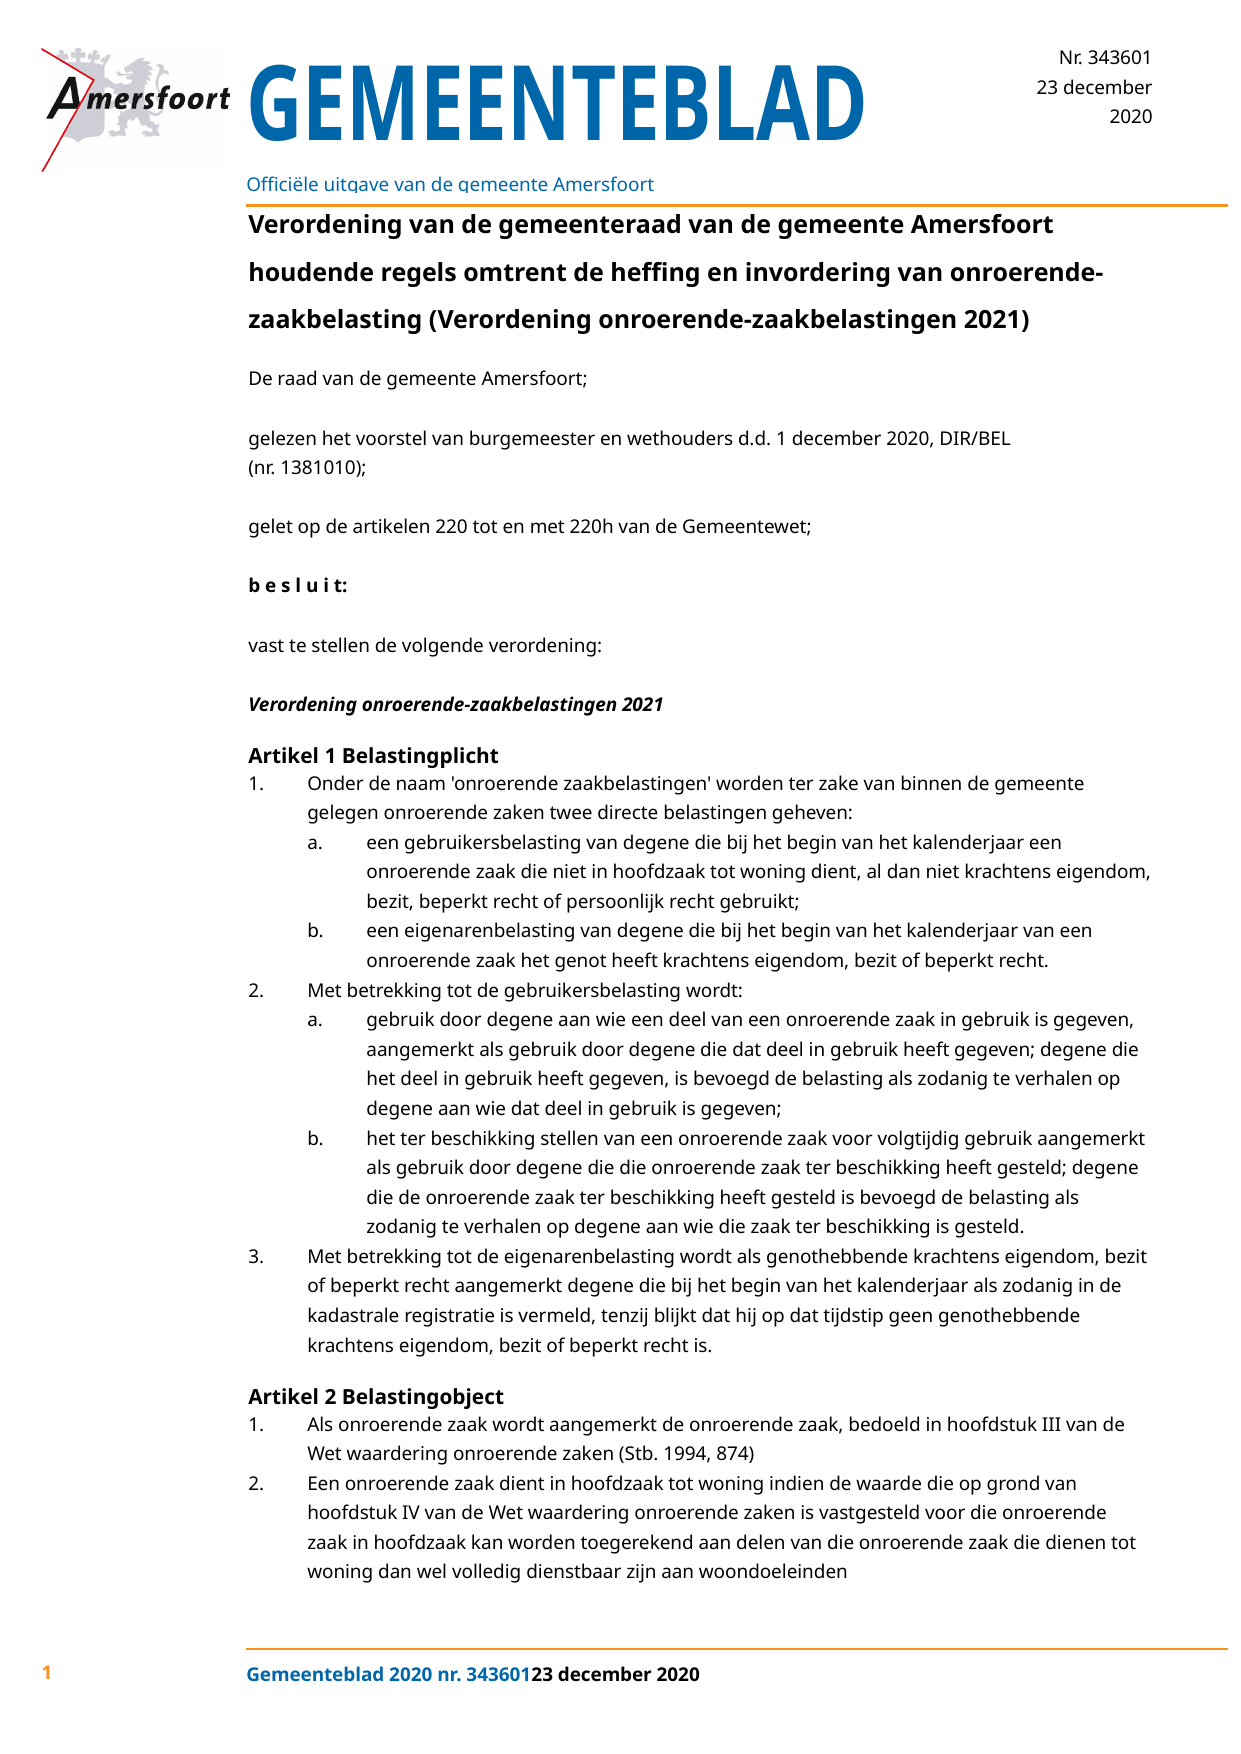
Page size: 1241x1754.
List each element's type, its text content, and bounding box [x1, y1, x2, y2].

text b e s l u i t: [248, 573, 1152, 598]
list Onder de naam 'onroerende zaakbelastingen' worden ter zake van binnen de gemeente gelegen onroerende zaken twee directe belastingen geheven: [248, 770, 1152, 825]
text (nr. 1381010); [248, 454, 1152, 480]
list Als onroerende zaak wordt aangemerkt de onroerende zaak, bedoeld in hoofdstuk III van de Wet waardering onroerende zaken (Stb. 1994, 874) [248, 1411, 1152, 1466]
text gelezen het voorstel van burgemeester en wethouders d.d. 1 december 2020, DIR/BEL [248, 425, 1152, 450]
picture [41, 47, 231, 172]
text De raad van de gemeente Amersfoort; [248, 366, 1152, 391]
text Artikel 2 Belastingobject [248, 1382, 1152, 1411]
list een eigenarenbelasting van degene die bij het begin van het kalenderjaar van een onroerende zaak het genot heeft krachtens eigendom, bezit of beperkt recht. [307, 918, 1152, 973]
list Met betrekking tot de eigenarenbelasting wordt als genothebbende krachtens eigendom, bezit of beperkt recht aangemerkt degene die bij het begin van het kalenderjaar als zodanig in de kadastrale registratie is vermeld, tenzij blijkt dat hij op dat tijdstip geen genothebbende krachtens eigendom, bezit of beperkt recht is. [248, 1243, 1152, 1358]
list gebruik door degene aan wie een deel van een onroerende zaak in gebruik is gegeven, aangemerkt als gebruik door degene die dat deel in gebruik heeft gegeven; degene die het deel in gebruik heeft gegeven, is bevoegd de belasting als zodanig te verhalen op degene aan wie dat deel in gebruik is gegeven; [307, 1006, 1152, 1121]
list Een onroerende zaak dient in hoofdzaak tot woning indien de waarde die op grond van hoofdstuk IV van de Wet waardering onroerende zaken is vastgesteld voor die onroerende zaak in hoofdzaak kan worden toegerekend aan delen van die onroerende zaak die dienen tot woning dan wel volledig dienstbaar zijn aan woondoeleinden [248, 1470, 1152, 1584]
list een gebruikersbelasting van degene die bij het begin van het kalenderjaar een onroerende zaak die niet in hoofdzaak tot woning dient, al dan niet krachtens eigendom, bezit, beperkt recht of persoonlijk recht gebruikt; [307, 829, 1152, 914]
text vast te stellen de volgende verordening: [248, 632, 1152, 657]
text Artikel 1 Belastingplicht [248, 741, 1152, 770]
list Met betrekking tot de gebruikersbelasting wordt: [248, 977, 1152, 1003]
text gelet op de artikelen 220 tot en met 220h van de Gemeentewet; [248, 513, 1152, 539]
list het ter beschikking stellen van een onroerende zaak voor volgtijdig gebruik aangemerkt als gebruik door degene die die onroerende zaak ter beschikking heeft gesteld; degene die de onroerende zaak ter beschikking heeft gesteld is bevoegd de belasting als zodanig te verhalen op degene aan wie die zaak ter beschikking is gesteld. [307, 1125, 1152, 1239]
text Verordening van de gemeenteraad van de gemeente Amersfoort houdende regels omtrent de heffing en invordering van onroerende-zaakbelasting (Verordening onroerende-zaakbelastingen 2021) [248, 207, 1152, 336]
text Verordening onroerende-zaakbelastingen 2021 [248, 691, 1152, 717]
